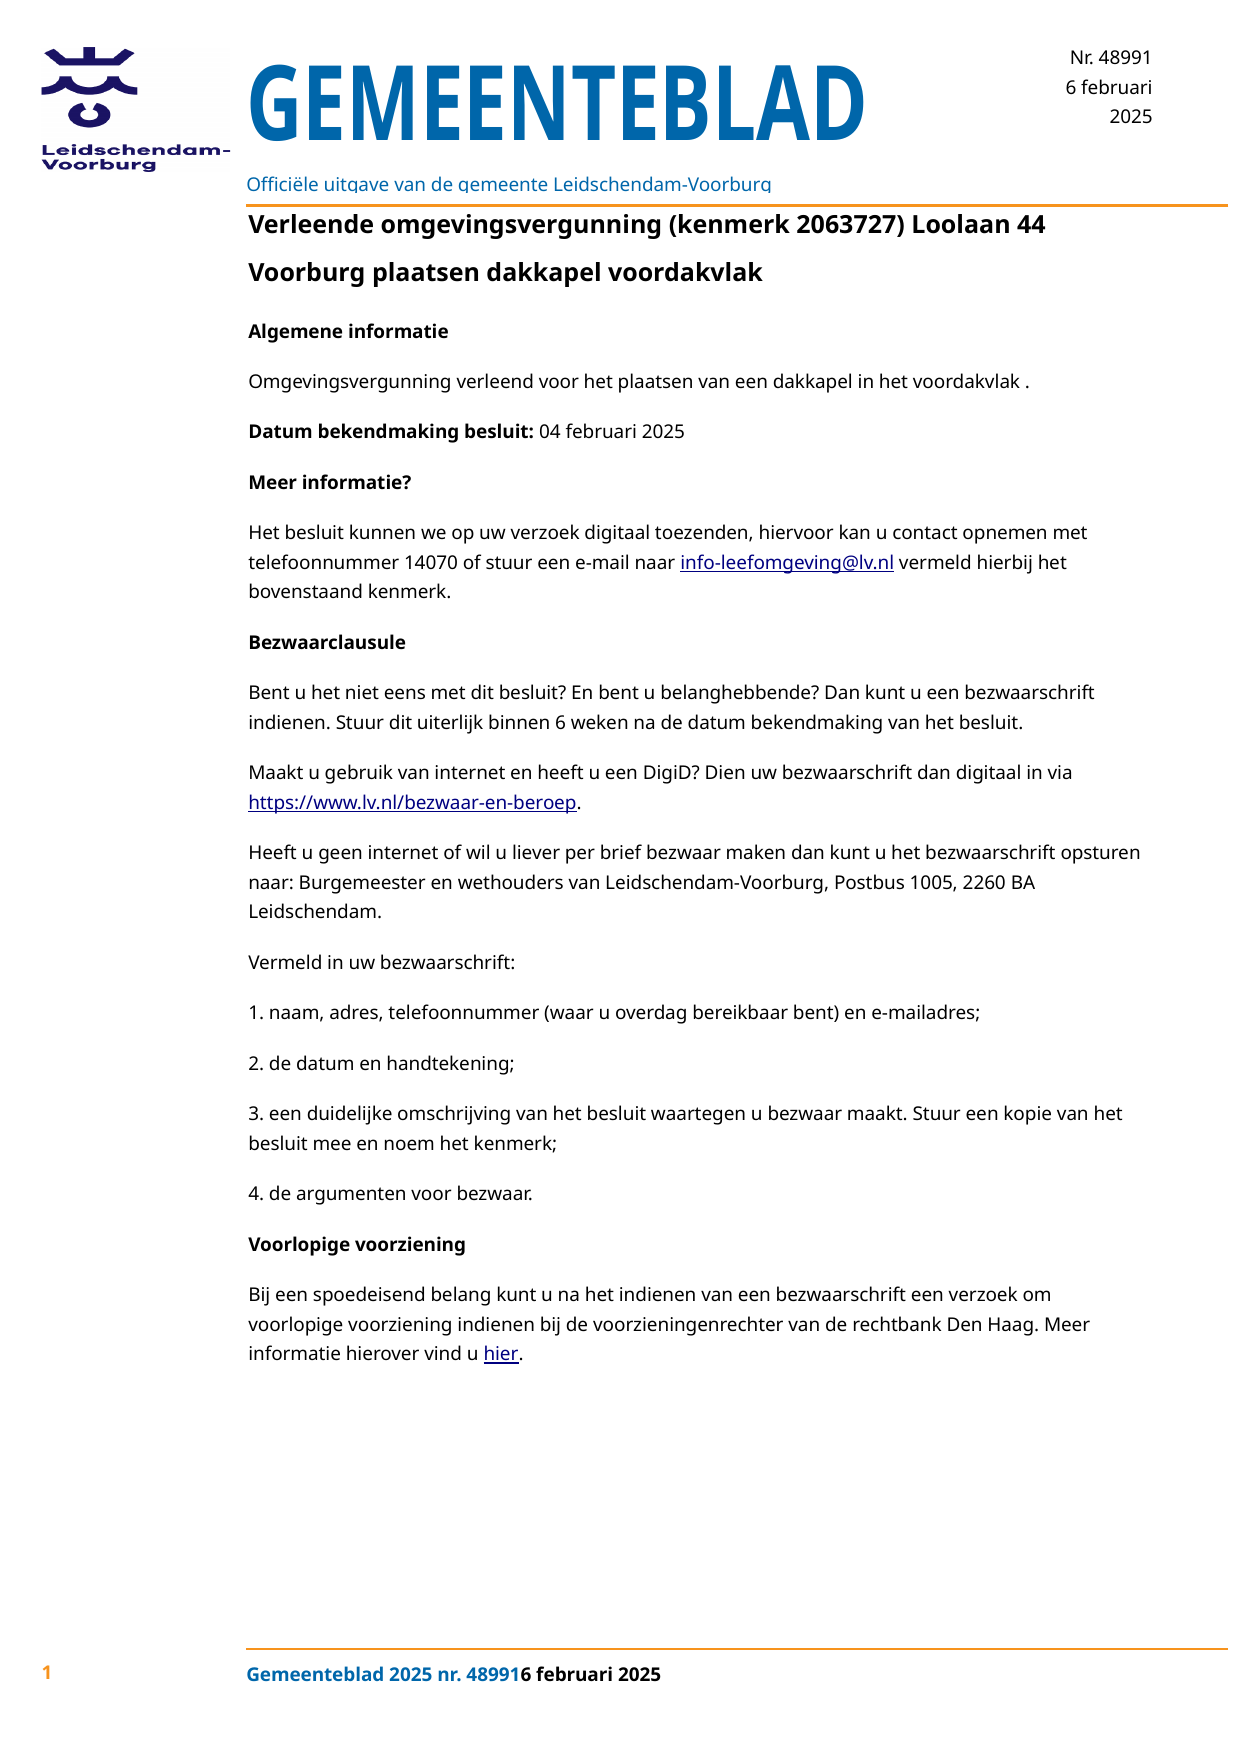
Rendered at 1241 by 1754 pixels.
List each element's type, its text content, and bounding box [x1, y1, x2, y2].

text Vermeld in uw bezwaarschrift: [248, 949, 1152, 975]
text Bij een spoedeisend belang kunt u na het indienen van een bezwaarschrift een verzoek om voorlopige voorziening indienen bij de voorzieningenrechter van de rechtbank Den Haag. Meer informatie hierover vind u hier. [248, 1281, 1152, 1366]
text Voorlopige voorziening [248, 1231, 1152, 1257]
text Datum bekendmaking besluit: 04 februari 2025 [248, 419, 1152, 444]
text Verleende omgevingsvergunning (kenmerk 2063727) Loolaan 44 Voorburg plaatsen dakkapel voordakvlak [248, 207, 1152, 288]
text Omgevingsvergunning verleend voor het plaatsen van een dakkapel in het voordakvlak . [248, 368, 1152, 394]
text Bezwaarclausule [248, 629, 1152, 655]
text 1. naam, adres, telefoonnummer (waar u overdag bereikbaar bent) en e-mailadres; [248, 999, 1152, 1025]
text Het besluit kunnen we op uw verzoek digitaal toezenden, hiervoor kan u contact opnemen met telefoonnummer 14070 of stuur een e-mail naar info-leefomgeving@lv.nl vermeld hierbij het bovenstaand kenmerk. [248, 519, 1152, 604]
text Algemene informatie [248, 318, 1152, 344]
text Bent u het niet eens met dit besluit? En bent u belanghebbende? Dan kunt u een bezwaarschrift indienen. Stuur dit uiterlijk binnen 6 weken na de datum bekendmaking van het besluit. [248, 679, 1152, 735]
text 4. de argumenten voor bezwaar. [248, 1180, 1152, 1206]
text Meer informatie? [248, 469, 1152, 495]
text 3. een duidelijke omschrijving van het besluit waartegen u bezwaar maakt. Stuur een kopie van het besluit mee en noem het kenmerk; [248, 1100, 1152, 1156]
text 2. de datum en handtekening; [248, 1050, 1152, 1076]
text Maakt u gebruik van internet en heeft u een DigiD? Dien uw bezwaarschrift dan digitaal in via https://www.lv.nl/bezwaar-en-beroep. [248, 759, 1152, 815]
text Heeft u geen internet of wil u liever per brief bezwaar maken dan kunt u het bezwaarschrift opsturen naar: Burgemeester en wethouders van Leidschendam-Voorburg, Postbus 1005, 2260 BA Leidschendam. [248, 839, 1152, 924]
picture [41, 47, 231, 172]
